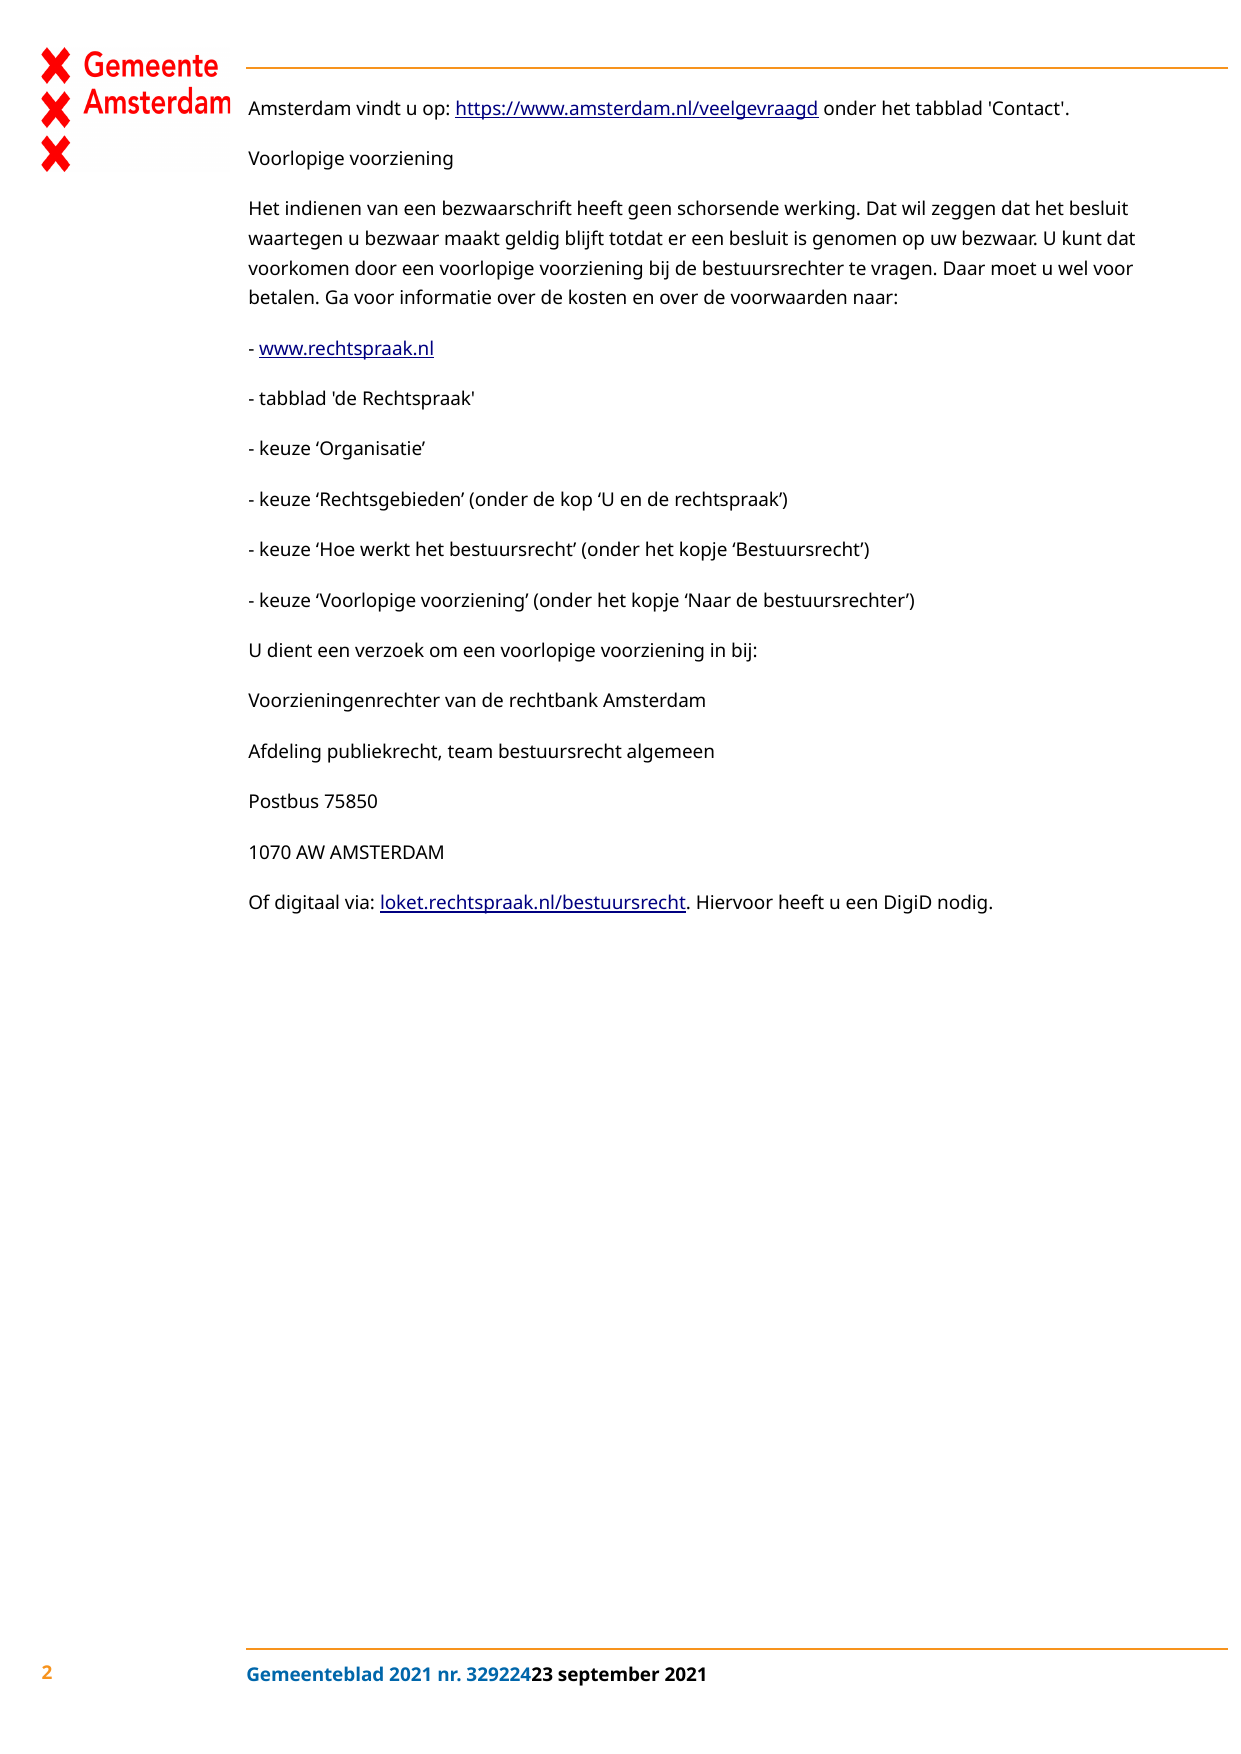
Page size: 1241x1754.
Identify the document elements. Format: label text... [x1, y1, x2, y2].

text 1070 AW AMSTERDAM [248, 839, 1152, 865]
text - www.rechtspraak.nl [248, 335, 1152, 361]
text Voorzieningenrechter van de rechtbank Amsterdam [248, 688, 1152, 713]
text - keuze ‘Voorlopige voorziening’ (onder het kopje ‘Naar de bestuursrechter’) [248, 587, 1152, 613]
text Voorlopige voorziening [248, 145, 1152, 171]
text - tabblad 'de Rechtspraak' [248, 385, 1152, 411]
text U dient een verzoek om een voorlopige voorziening in bij: [248, 637, 1152, 663]
text - keuze ‘Hoe werkt het bestuursrecht’ (onder het kopje ‘Bestuursrecht’) [248, 536, 1152, 562]
text - keuze ‘Rechtsgebieden’ (onder de kop ‘U en de rechtspraak’) [248, 486, 1152, 512]
text Afdeling publiekrecht, team bestuursrecht algemeen [248, 738, 1152, 764]
text Het indienen van een bezwaarschrift heeft geen schorsende werking. Dat wil zeggen dat het besluit waartegen u bezwaar maakt geldig blijft totdat er een besluit is genomen op uw bezwaar. U kunt dat voorkomen door een voorlopige voorziening bij de bestuursrechter te vragen. Daar moet u wel voor betalen. Ga voor informatie over de kosten en over de voorwaarden naar: [248, 196, 1152, 310]
text - keuze ‘Organisatie’ [248, 436, 1152, 461]
text Of digitaal via: loket.rechtspraak.nl/bestuursrecht. Hiervoor heeft u een DigiD nodig. [248, 889, 1152, 915]
text Amsterdam vindt u op: https://www.amsterdam.nl/veelgevraagd onder het tabblad 'Contact'. [248, 95, 1152, 121]
text Postbus 75850 [248, 788, 1152, 814]
picture [41, 47, 231, 172]
